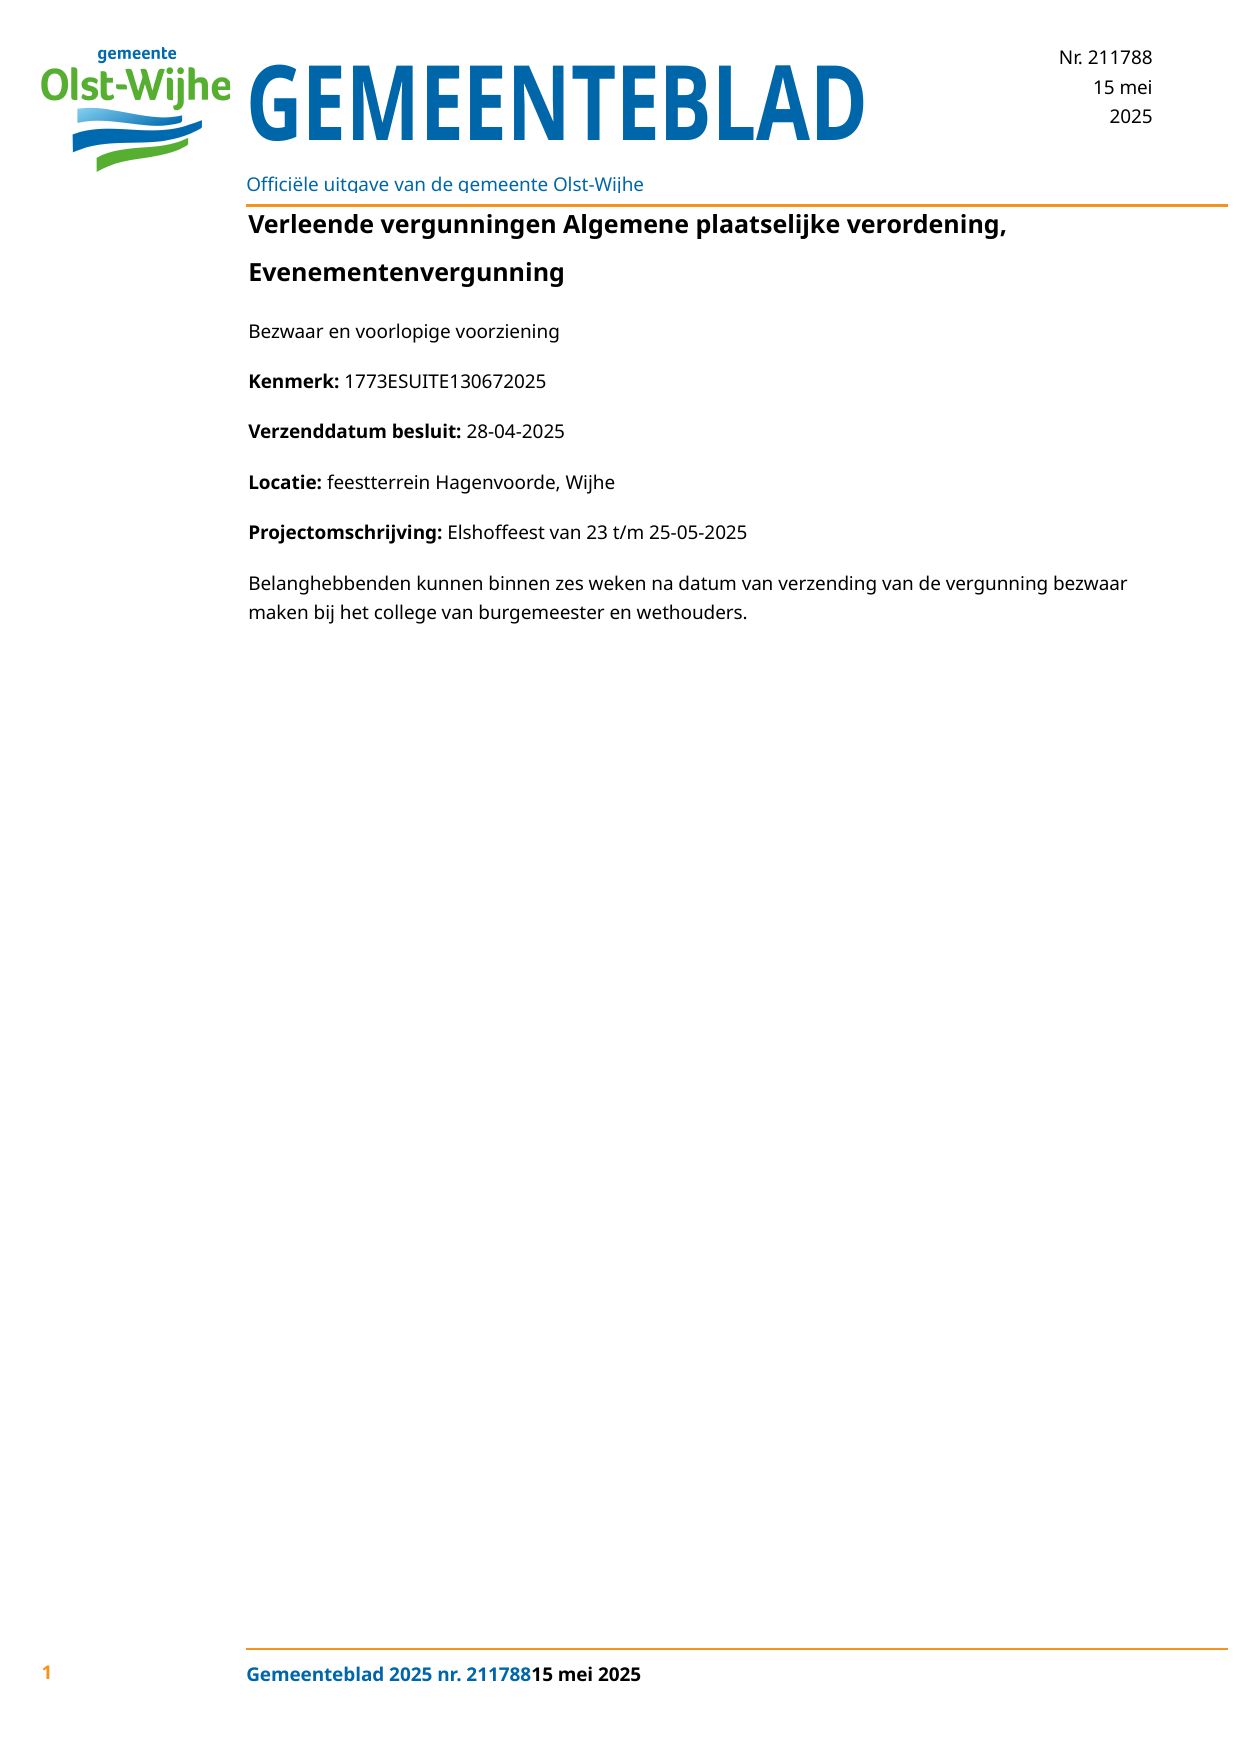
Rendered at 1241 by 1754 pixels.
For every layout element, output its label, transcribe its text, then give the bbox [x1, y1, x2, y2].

text Bezwaar en voorlopige voorziening [248, 318, 1152, 344]
text Verleende vergunningen Algemene plaatselijke verordening, Evenementenvergunning [248, 207, 1152, 288]
picture [41, 47, 231, 172]
text Locatie: feestterrein Hagenvoorde, Wijhe [248, 469, 1152, 495]
text Verzenddatum besluit: 28-04-2025 [248, 419, 1152, 444]
text Belanghebbenden kunnen binnen zes weken na datum van verzending van de vergunning bezwaar maken bij het college van burgemeester en wethouders. [248, 570, 1152, 625]
text Kenmerk: 1773ESUITE130672025 [248, 368, 1152, 394]
text Projectomschrijving: Elshoffeest van 23 t/m 25-05-2025 [248, 519, 1152, 545]
